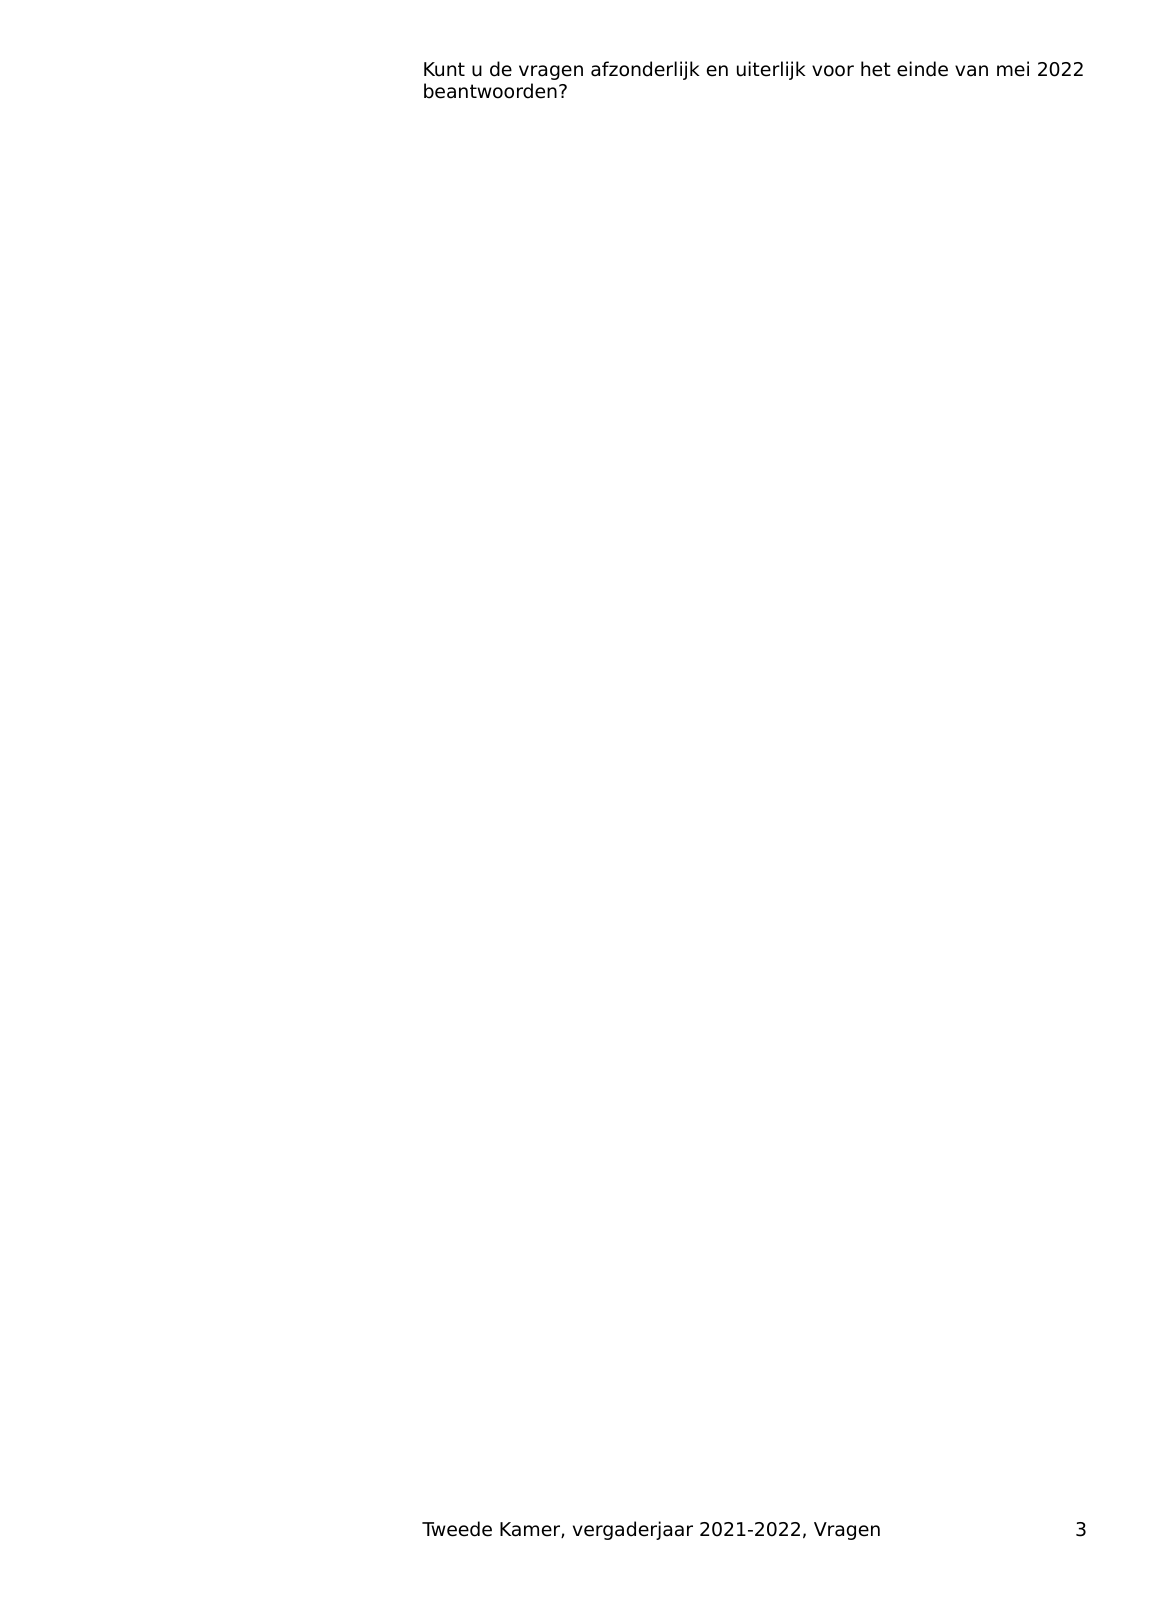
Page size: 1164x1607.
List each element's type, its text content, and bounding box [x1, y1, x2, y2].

text Kunt u de vragen afzonderlijk en uiterlijk voor het einde van mei 2022 beantwoorden? [422, 59, 1087, 103]
